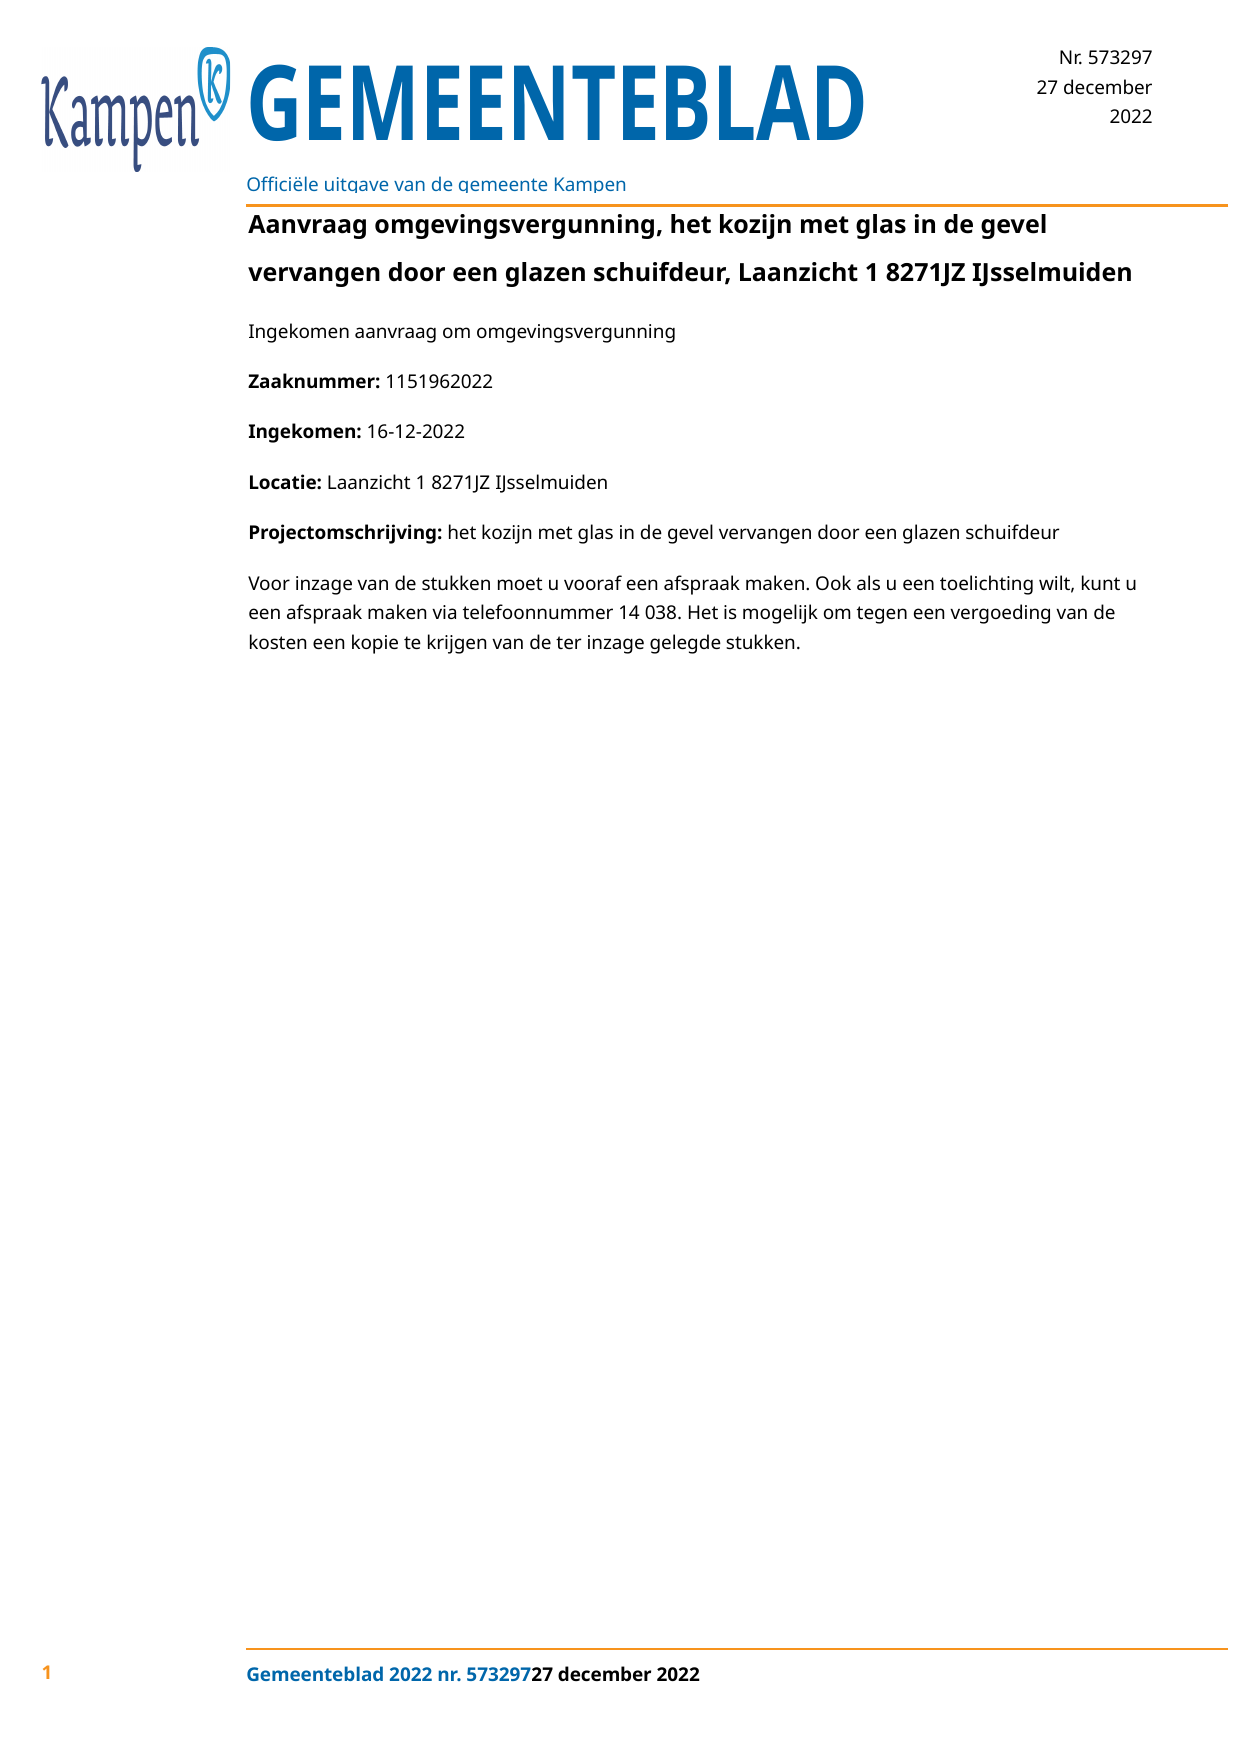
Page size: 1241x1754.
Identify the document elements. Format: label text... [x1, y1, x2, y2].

picture [41, 47, 231, 172]
text Locatie: Laanzicht 1 8271JZ IJsselmuiden [248, 469, 1152, 495]
text Ingekomen: 16-12-2022 [248, 419, 1152, 444]
text Aanvraag omgevingsvergunning, het kozijn met glas in de gevel vervangen door een glazen schuifdeur, Laanzicht 1 8271JZ IJsselmuiden [248, 207, 1152, 288]
text Projectomschrijving: het kozijn met glas in de gevel vervangen door een glazen schuifdeur [248, 519, 1152, 545]
text Ingekomen aanvraag om omgevingsvergunning [248, 318, 1152, 344]
text Voor inzage van de stukken moet u vooraf een afspraak maken. Ook als u een toelichting wilt, kunt u een afspraak maken via telefoonnummer 14 038. Het is mogelijk om tegen een vergoeding van de kosten een kopie te krijgen van de ter inzage gelegde stukken. [248, 570, 1152, 655]
text Zaaknummer: 1151962022 [248, 368, 1152, 394]
